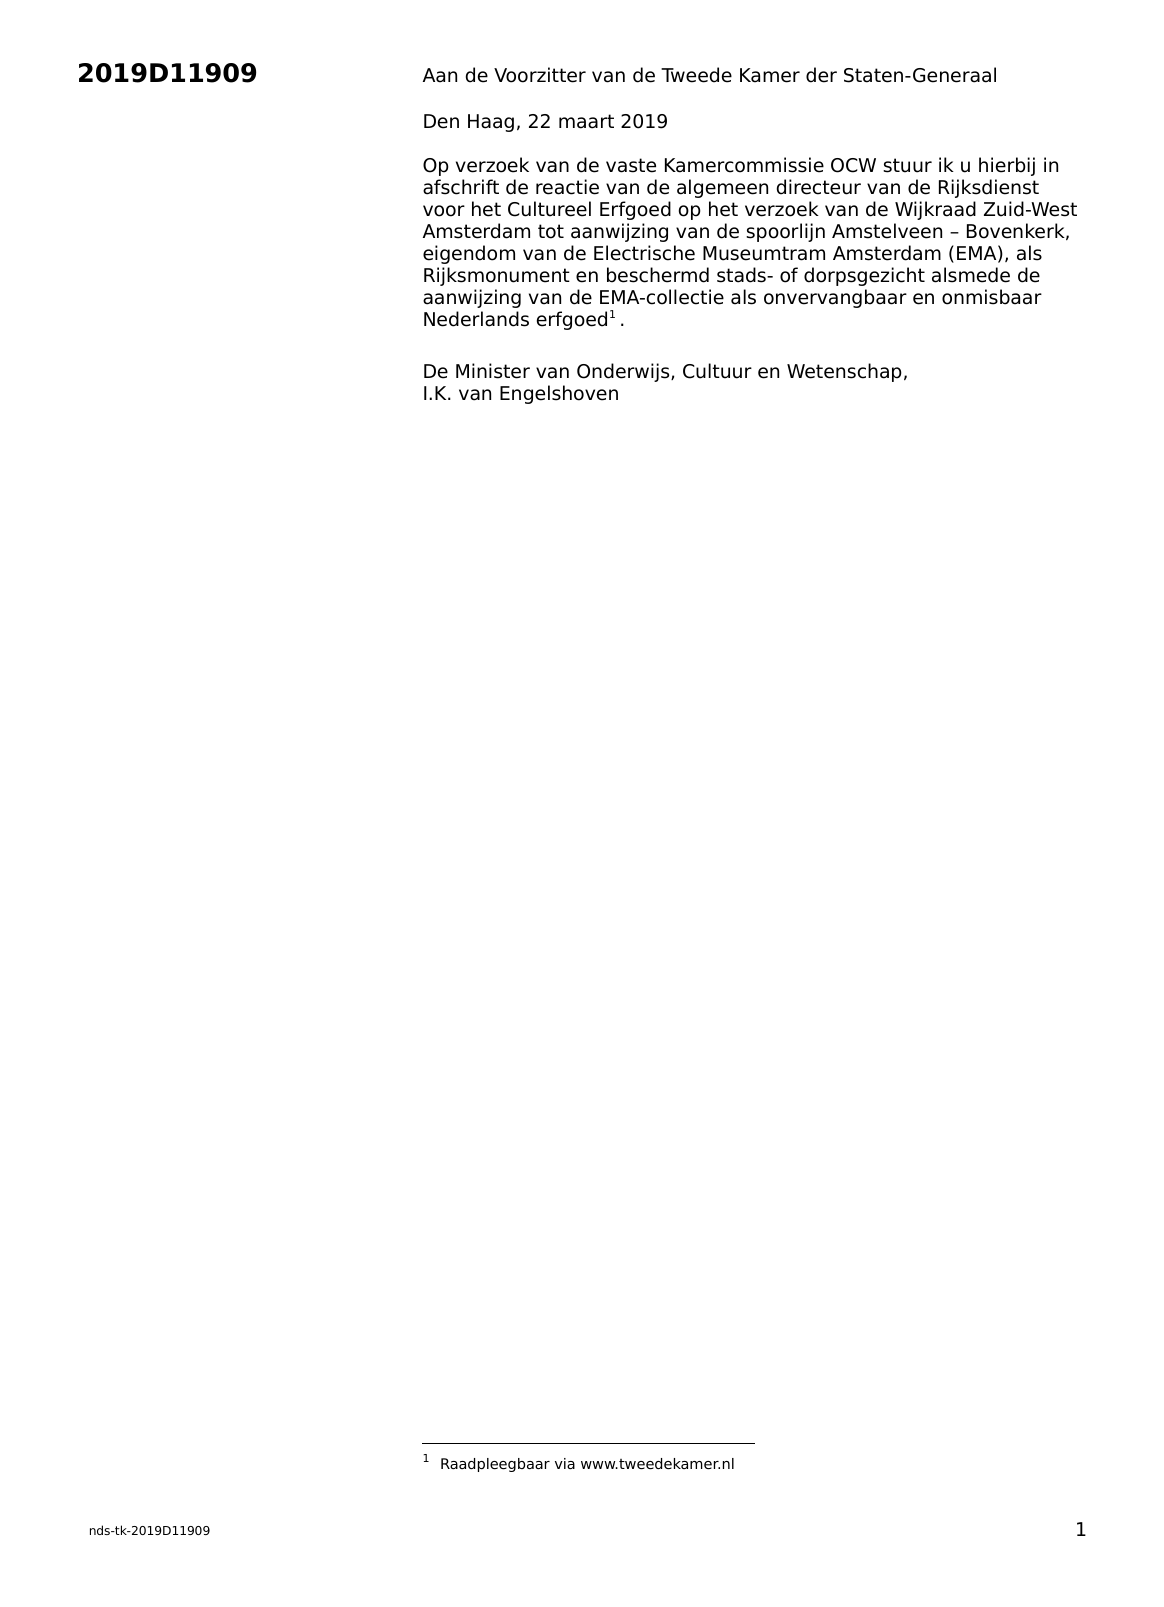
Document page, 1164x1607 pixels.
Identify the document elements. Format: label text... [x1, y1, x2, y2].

text nds-tk-2019D11909 [88, 1524, 323, 1538]
text 2019D11909 Aan de Voorzitter van de Tweede Kamer der Staten-Generaal [77, 59, 1087, 89]
text Den Haag, 22 maart 2019 [422, 111, 1087, 133]
text Op verzoek van de vaste Kamercommissie OCW stuur ik u hierbij in afschrift de reactie van de algemeen directeur van de Rijksdienst voor het Cultureel Erfgoed op het verzoek van de Wijkraad Zuid-West Amsterdam tot aanwijzing van de spoorlijn Amstelveen – Bovenkerk, eigendom van de Electrische Museumtram Amsterdam (EMA), als Rijksmonument en beschermd stads- of dorpsgezicht alsmede de aanwijzing van de EMA-collectie als onvervangbaar en onmisbaar Nederlands erfgoed. [422, 155, 1087, 331]
text Raadpleegbaar via www.tweedekamer.nl [422, 1452, 1087, 1474]
text De Minister van Onderwijs, Cultuur en Wetenschap, I.K. van Engelshoven [422, 361, 1087, 405]
